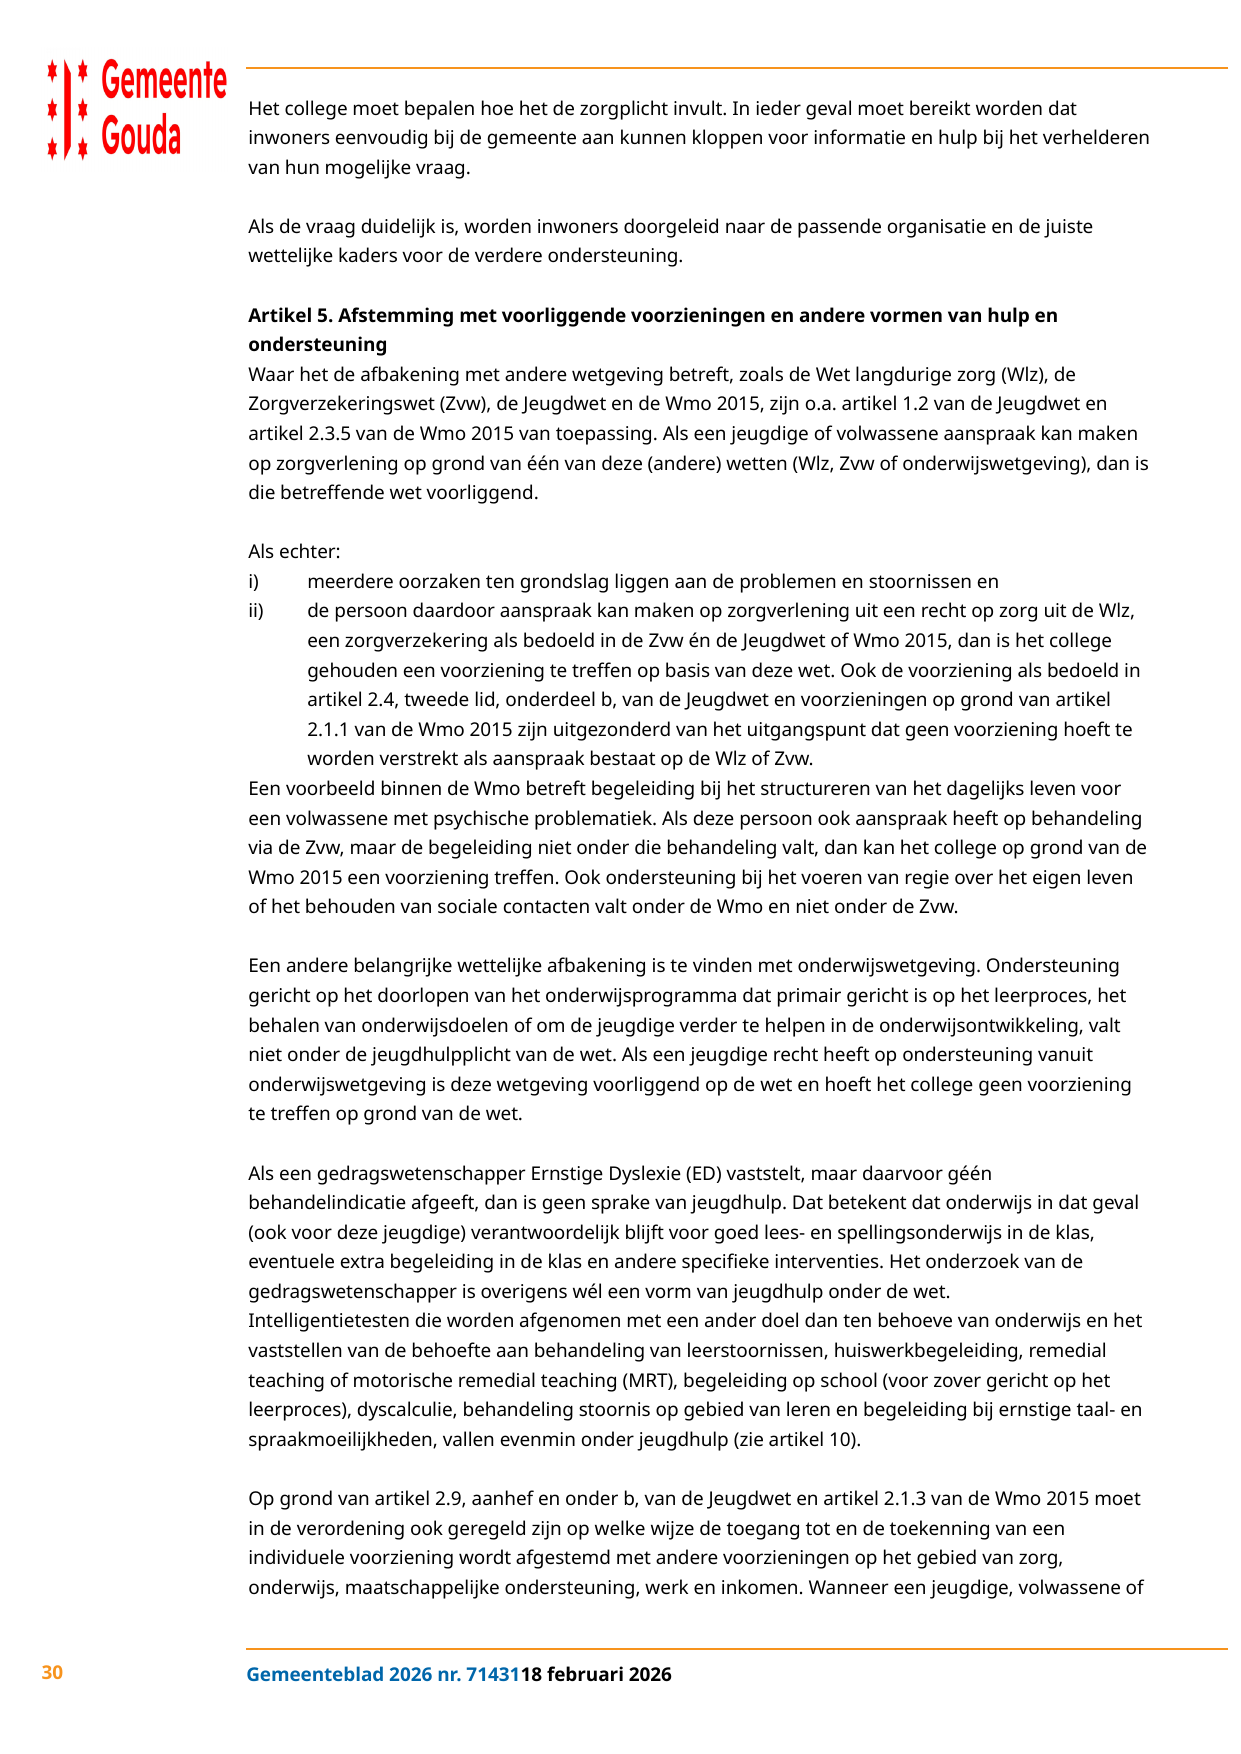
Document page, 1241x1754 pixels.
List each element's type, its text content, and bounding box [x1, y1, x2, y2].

text Op grond van artikel 2.9, aanhef en onder b, van de Jeugdwet en artikel 2.1.3 van de Wmo 2015 moet in de verordening ook geregeld zijn op welke wijze de toegang tot en de toekenning van een individuele voorziening wordt afgestemd met andere voorzieningen op het gebied van zorg, onderwijs, maatschappelijke ondersteuning, werk en inkomen. Wanneer een jeugdige, volwassene of [248, 1485, 1152, 1600]
text Als de vraag duidelijk is, worden inwoners doorgeleid naar de passende organisatie en de juiste wettelijke kaders voor de verdere ondersteuning. [248, 213, 1152, 268]
text Als een gedragswetenschapper Ernstige Dyslexie (ED) vaststelt, maar daarvoor géén behandelindicatie afgeeft, dan is geen sprake van jeugdhulp. Dat betekent dat onderwijs in dat geval (ook voor deze jeugdige) verantwoordelijk blijft voor goed lees- en spellingsonderwijs in de klas, eventuele extra begeleiding in de klas en andere specifieke interventies. Het onderzoek van de gedragswetenschapper is overigens wél een vorm van jeugdhulp onder de wet. [248, 1160, 1152, 1304]
picture [41, 47, 231, 172]
text Een andere belangrijke wettelijke afbakening is te vinden met onderwijswetgeving. Ondersteuning gericht op het doorlopen van het onderwijsprogramma dat primair gericht is op het leerproces, het behalen van onderwijsdoelen of om de jeugdige verder te helpen in de onderwijsontwikkeling, valt niet onder de jeugdhulpplicht van de wet. Als een jeugdige recht heeft op ondersteuning vanuit onderwijswetgeving is deze wetgeving voorliggend op de wet en hoeft het college geen voorziening te treffen op grond van de wet. [248, 953, 1152, 1126]
text Artikel 5. Afstemming met voorliggende voorzieningen en andere vormen van hulp en ondersteuning [248, 302, 1152, 357]
list meerdere oorzaken ten grondslag liggen aan de problemen en stoornissen en [248, 568, 1152, 594]
text Het college moet bepalen hoe het de zorgplicht invult. In ieder geval moet bereikt worden dat inwoners eenvoudig bij de gemeente aan kunnen kloppen voor informatie en hulp bij het verhelderen van hun mogelijke vraag. [248, 95, 1152, 180]
text Waar het de afbakening met andere wetgeving betreft, zoals de Wet langdurige zorg (Wlz), de Zorgverzekeringswet (Zvw), de Jeugdwet en de Wmo 2015, zijn o.a. artikel 1.2 van de Jeugdwet en artikel 2.3.5 van de Wmo 2015 van toepassing. Als een jeugdige of volwassene aanspraak kan maken op zorgverlening op grond van één van deze (andere) wetten (Wlz, Zvw of onderwijswetgeving), dan is die betreffende wet voorliggend. [248, 361, 1152, 505]
text Een voorbeeld binnen de Wmo betreft begeleiding bij het structureren van het dagelijks leven voor een volwassene met psychische problematiek. Als deze persoon ook aanspraak heeft op behandeling via de Zvw, maar de begeleiding niet onder die behandeling valt, dan kan het college op grond van de Wmo 2015 een voorziening treffen. Ook ondersteuning bij het voeren van regie over het eigen leven of het behouden van sociale contacten valt onder de Wmo en niet onder de Zvw. [248, 775, 1152, 919]
text Intelligentietesten die worden afgenomen met een ander doel dan ten behoeve van onderwijs en het vaststellen van de behoefte aan behandeling van leerstoornissen, huiswerkbegeleiding, remedial teaching of motorische remedial teaching (MRT), begeleiding op school (voor zover gericht op het leerproces), dyscalculie, behandeling stoornis op gebied van leren en begeleiding bij ernstige taal- en spraakmoeilijkheden, vallen evenmin onder jeugdhulp (zie artikel 10). [248, 1308, 1152, 1452]
list de persoon daardoor aanspraak kan maken op zorgverlening uit een recht op zorg uit de Wlz, een zorgverzekering als bedoeld in de Zvw én de Jeugdwet of Wmo 2015, dan is het college gehouden een voorziening te treffen op basis van deze wet. Ook de voorziening als bedoeld in artikel 2.4, tweede lid, onderdeel b, van de Jeugdwet en voorzieningen op grond van artikel 2.1.1 van de Wmo 2015 zijn uitgezonderd van het uitgangspunt dat geen voorziening hoeft te worden verstrekt als aanspraak bestaat op de Wlz of Zvw. [248, 598, 1152, 771]
text Als echter: [248, 538, 1152, 564]
